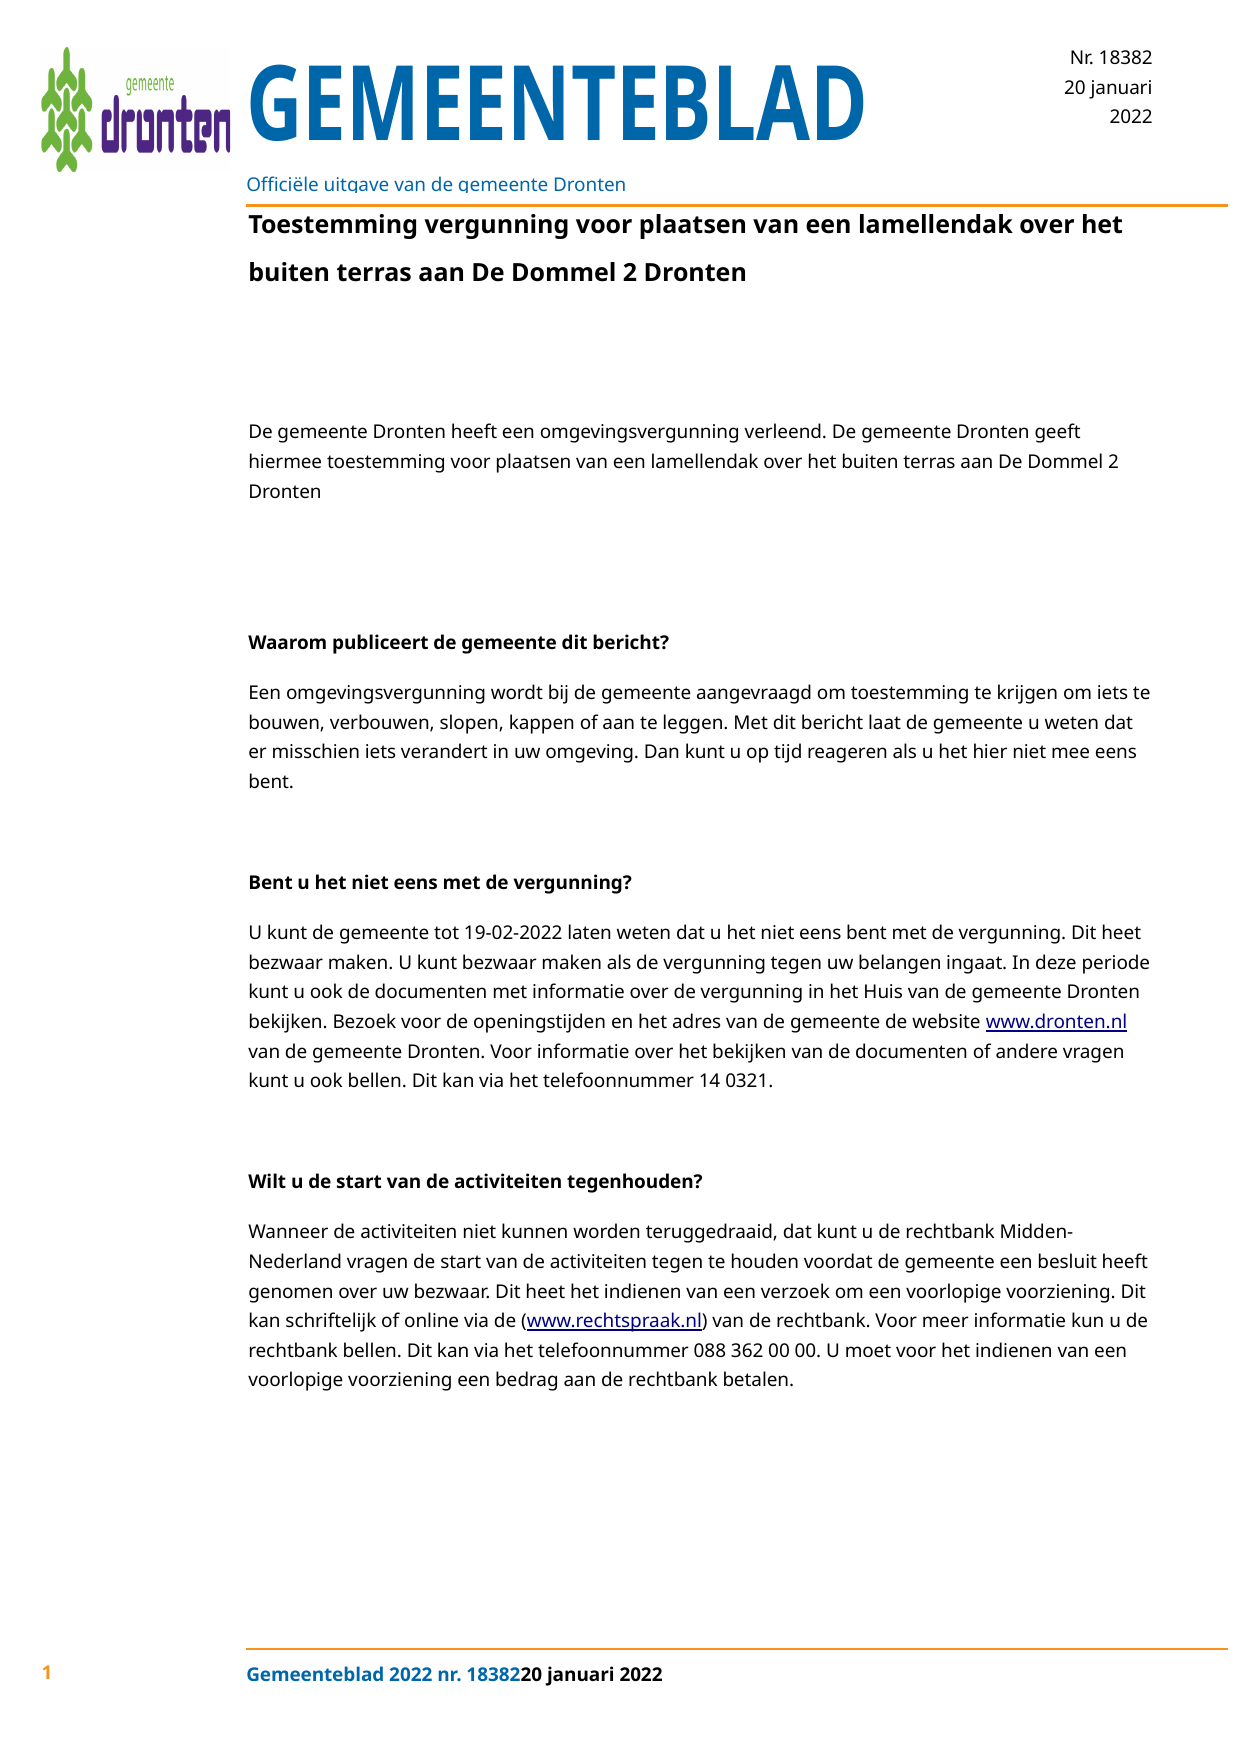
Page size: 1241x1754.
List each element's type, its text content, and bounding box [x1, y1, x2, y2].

picture [41, 47, 231, 172]
text Bent u het niet eens met de vergunning? [248, 869, 1152, 895]
text Wanneer de activiteiten niet kunnen worden teruggedraaid, dat kunt u de rechtbank Midden-Nederland vragen de start van de activiteiten tegen te houden voordat de gemeente een besluit heeft genomen over uw bezwaar. Dit heet het indienen van een verzoek om een voorlopige voorziening. Dit kan schriftelijk of online via de (www.rechtspraak.nl) van de rechtbank. Voor meer informatie kun u de rechtbank bellen. Dit kan via het telefoonnummer 088 362 00 00. U moet voor het indienen van een voorlopige voorziening een bedrag aan de rechtbank betalen. [248, 1219, 1152, 1392]
text Een omgevingsvergunning wordt bij de gemeente aangevraagd om toestemming te krijgen om iets te bouwen, verbouwen, slopen, kappen of aan te leggen. Met dit bericht laat de gemeente u weten dat er misschien iets verandert in uw omgeving. Dan kunt u op tijd reageren als u het hier niet mee eens bent. [248, 679, 1152, 794]
text Waarom publiceert de gemeente dit bericht? [248, 629, 1152, 655]
text Toestemming vergunning voor plaatsen van een lamellendak over het buiten terras aan De Dommel 2 Dronten [248, 207, 1152, 288]
text U kunt de gemeente tot 19-02-2022 laten weten dat u het niet eens bent met de vergunning. Dit heet bezwaar maken. U kunt bezwaar maken als de vergunning tegen uw belangen ingaat. In deze periode kunt u ook de documenten met informatie over de vergunning in het Huis van de gemeente Dronten bekijken. Bezoek voor de openingstijden en het adres van de gemeente de website www.dronten.nl van de gemeente Dronten. Voor informatie over het bekijken van de documenten of andere vragen kunt u ook bellen. Dit kan via het telefoonnummer 14 0321. [248, 919, 1152, 1093]
text Wilt u de start van de activiteiten tegenhouden? [248, 1168, 1152, 1194]
text De gemeente Dronten heeft een omgevingsvergunning verleend. De gemeente Dronten geeft hiermee toestemming voor plaatsen van een lamellendak over het buiten terras aan De Dommel 2 Dronten [248, 419, 1152, 504]
